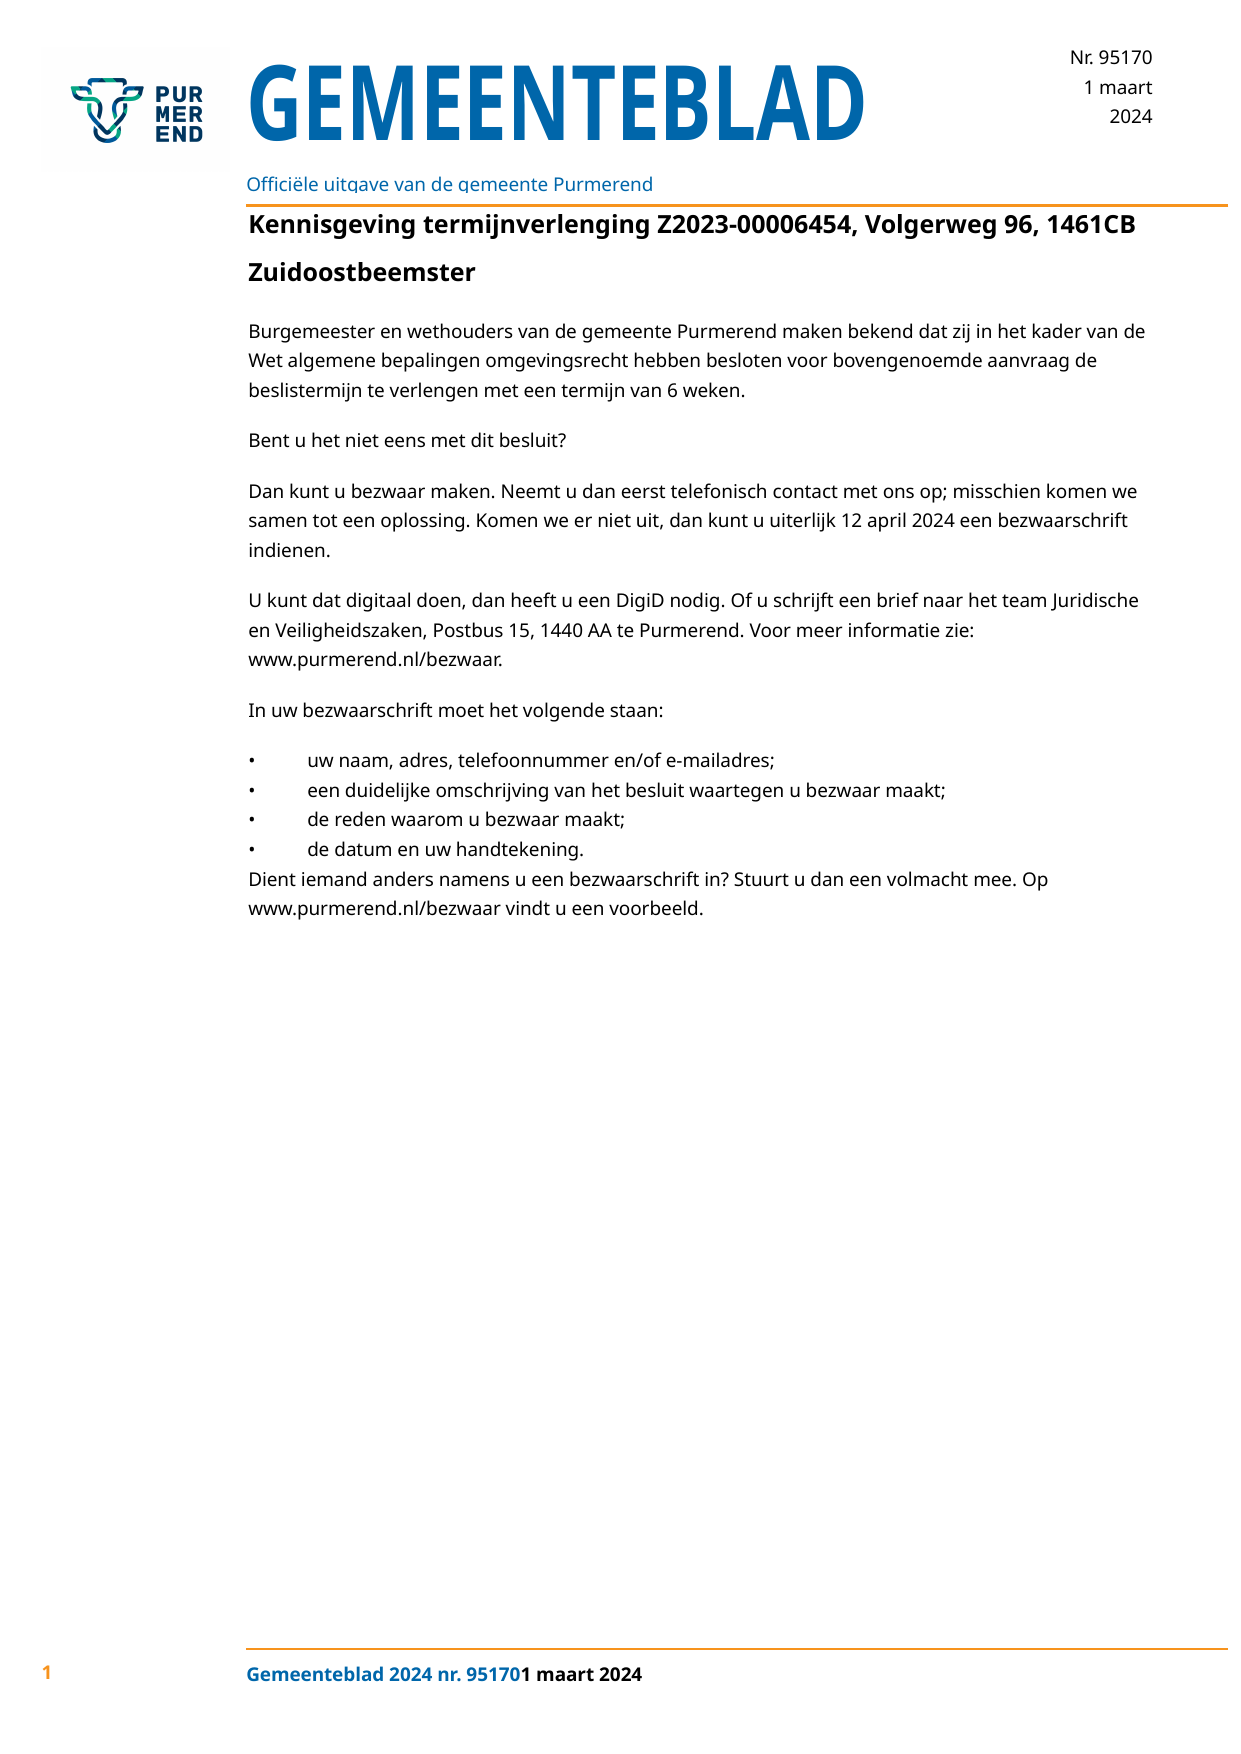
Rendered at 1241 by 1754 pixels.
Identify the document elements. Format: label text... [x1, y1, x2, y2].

text Burgemeester en wethouders van de gemeente Purmerend maken bekend dat zij in het kader van de Wet algemene bepalingen omgevingsrecht hebben besloten voor bovengenoemde aanvraag de beslistermijn te verlengen met een termijn van 6 weken. [248, 318, 1152, 403]
text In uw bezwaarschrift moet het volgende staan: [248, 697, 1152, 723]
list de reden waarom u bezwaar maakt; [248, 807, 1152, 832]
text U kunt dat digitaal doen, dan heeft u een DigiD nodig. Of u schrijft een brief naar het team Juridische en Veiligheidszaken, Postbus 15, 1440 AA te Purmerend. Voor meer informatie zie: www.purmerend.nl/bezwaar. [248, 587, 1152, 672]
text Dan kunt u bezwaar maken. Neemt u dan eerst telefonisch contact met ons op; misschien komen we samen tot een oplossing. Komen we er niet uit, dan kunt u uiterlijk 12 april 2024 een bezwaarschrift indienen. [248, 478, 1152, 563]
text Dient iemand anders namens u een bezwaarschrift in? Stuurt u dan een volmacht mee. Op www.purmerend.nl/bezwaar vindt u een voorbeeld. [248, 866, 1152, 921]
list de datum en uw handtekening. [248, 836, 1152, 862]
text Kennisgeving termijnverlenging Z2023-00006454, Volgerweg 96, 1461CB Zuidoostbeemster [248, 207, 1152, 288]
list een duidelijke omschrijving van het besluit waartegen u bezwaar maakt; [248, 777, 1152, 803]
list uw naam, adres, telefoonnummer en/of e-mailadres; [248, 747, 1152, 773]
picture [41, 47, 231, 172]
text Bent u het niet eens met dit besluit? [248, 427, 1152, 453]
